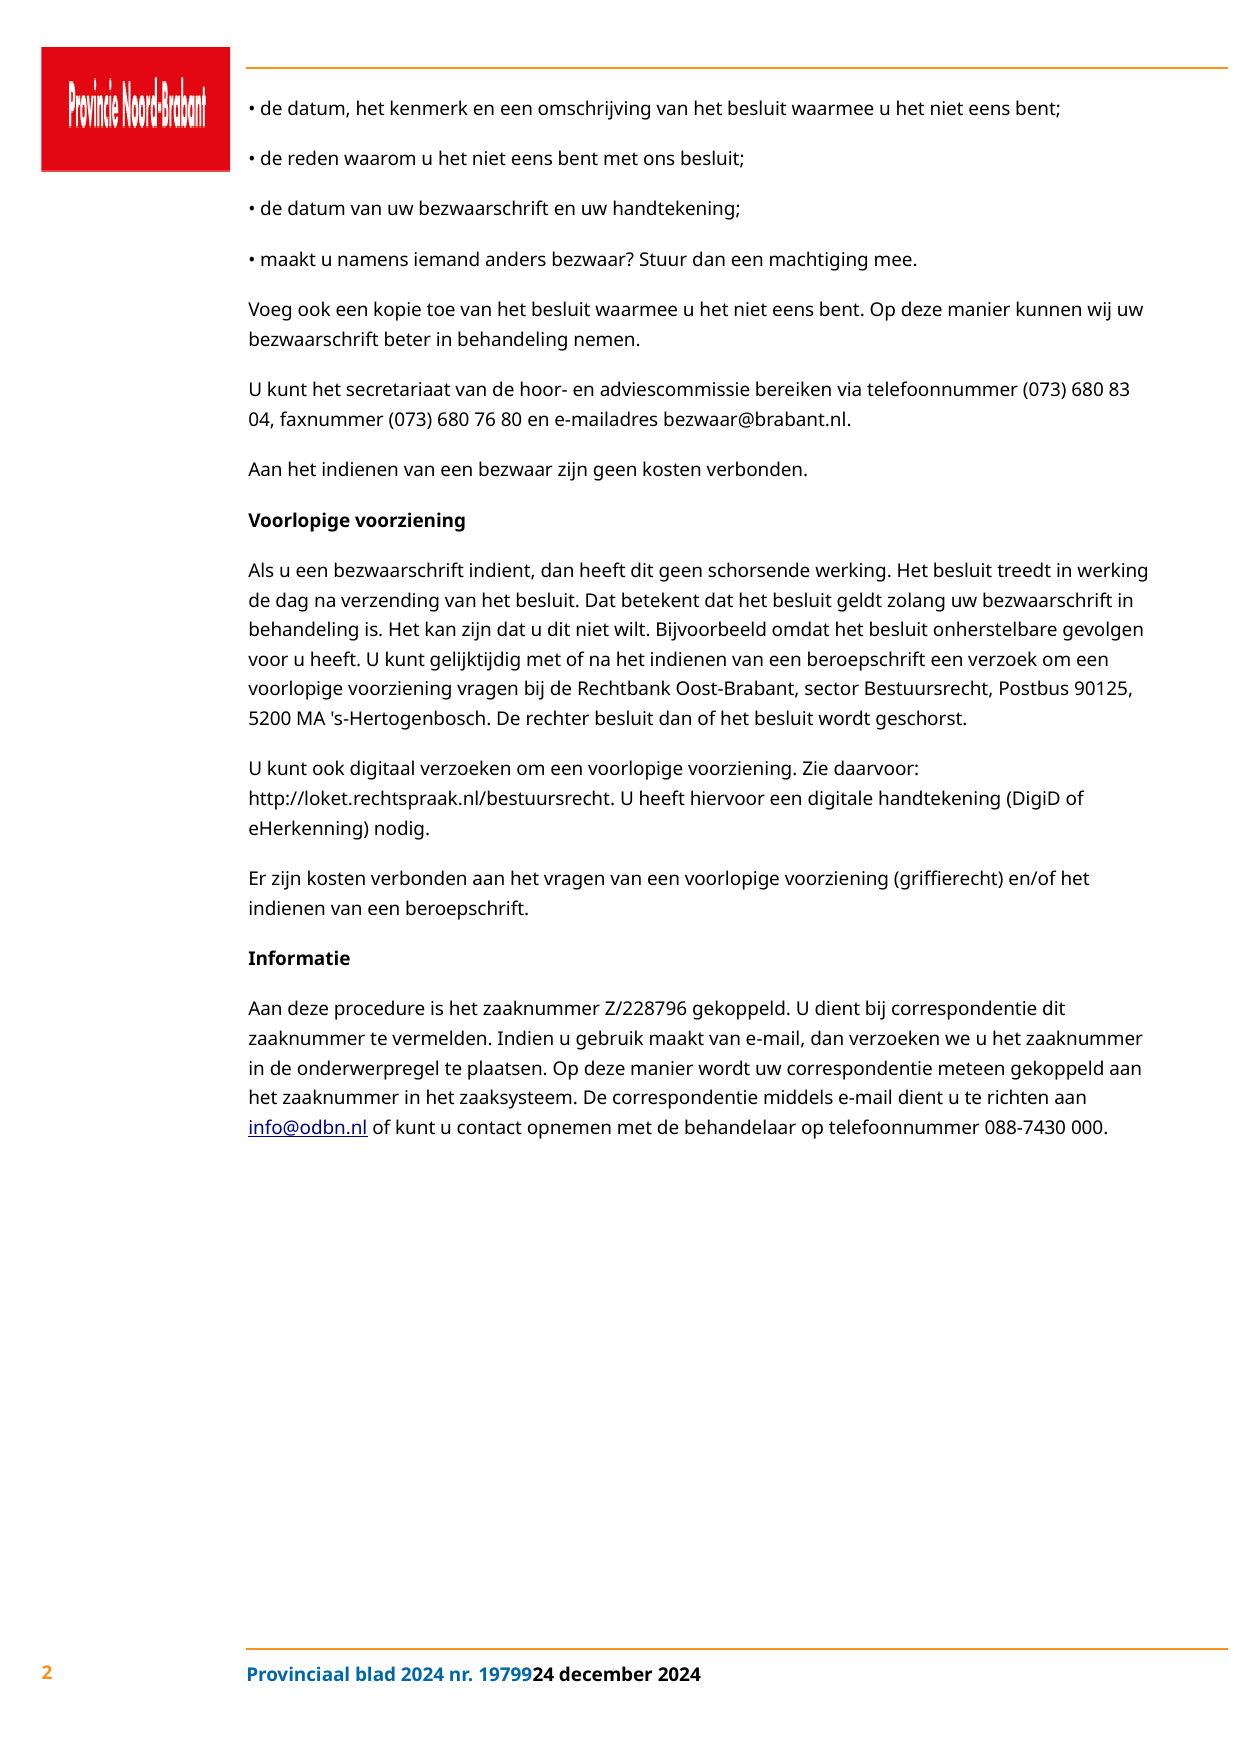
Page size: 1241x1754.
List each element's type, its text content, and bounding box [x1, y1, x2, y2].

text Aan het indienen van een bezwaar zijn geen kosten verbonden. [248, 456, 1152, 482]
text Er zijn kosten verbonden aan het vragen van een voorlopige voorziening (griffierecht) en/of het indienen van een beroepschrift. [248, 865, 1152, 921]
text • de reden waarom u het niet eens bent met ons besluit; [248, 145, 1152, 171]
text U kunt ook digitaal verzoeken om een voorlopige voorziening. Zie daarvoor: http://loket.rechtspraak.nl/bestuursrecht. U heeft hiervoor een digitale handtekening (DigiD of eHerkenning) nodig. [248, 756, 1152, 841]
text • de datum van uw bezwaarschrift en uw handtekening; [248, 196, 1152, 221]
picture [41, 47, 231, 172]
text • maakt u namens iemand anders bezwaar? Stuur dan een machtiging mee. [248, 246, 1152, 272]
text U kunt het secretariaat van de hoor- en adviescommissie bereiken via telefoonnummer (073) 680 83 04, faxnummer (073) 680 76 80 en e-mailadres bezwaar@brabant.nl. [248, 376, 1152, 432]
text Als u een bezwaarschrift indient, dan heeft dit geen schorsende werking. Het besluit treedt in werking de dag na verzending van het besluit. Dat betekent dat het besluit geldt zolang uw bezwaarschrift in behandeling is. Het kan zijn dat u dit niet wilt. Bijvoorbeeld omdat het besluit onherstelbare gevolgen voor u heeft. U kunt gelijktijdig met of na het indienen van een beroepschrift een verzoek om een voorlopige voorziening vragen bij de Rechtbank Oost-Brabant, sector Bestuursrecht, Postbus 90125, 5200 MA 's‑Hertogenbosch. De rechter besluit dan of het besluit wordt geschorst. [248, 557, 1152, 731]
text Informatie [248, 945, 1152, 971]
text Voeg ook een kopie toe van het besluit waarmee u het niet eens bent. Op deze manier kunnen wij uw bezwaarschrift beter in behandeling nemen. [248, 296, 1152, 352]
text Voorlopige voorziening [248, 507, 1152, 533]
text • de datum, het kenmerk en een omschrijving van het besluit waarmee u het niet eens bent; [248, 95, 1152, 121]
text Aan deze procedure is het zaaknummer Z/228796 gekoppeld. U dient bij correspondentie dit zaaknummer te vermelden. Indien u gebruik maakt van e-mail, dan verzoeken we u het zaaknummer in de onderwerpregel te plaatsen. Op deze manier wordt uw correspondentie meteen gekoppeld aan het zaaknummer in het zaaksysteem. De correspondentie middels e-mail dient u te richten aan info@odbn.nl of kunt u contact opnemen met de behandelaar op telefoonnummer 088-7430 000. [248, 996, 1152, 1140]
